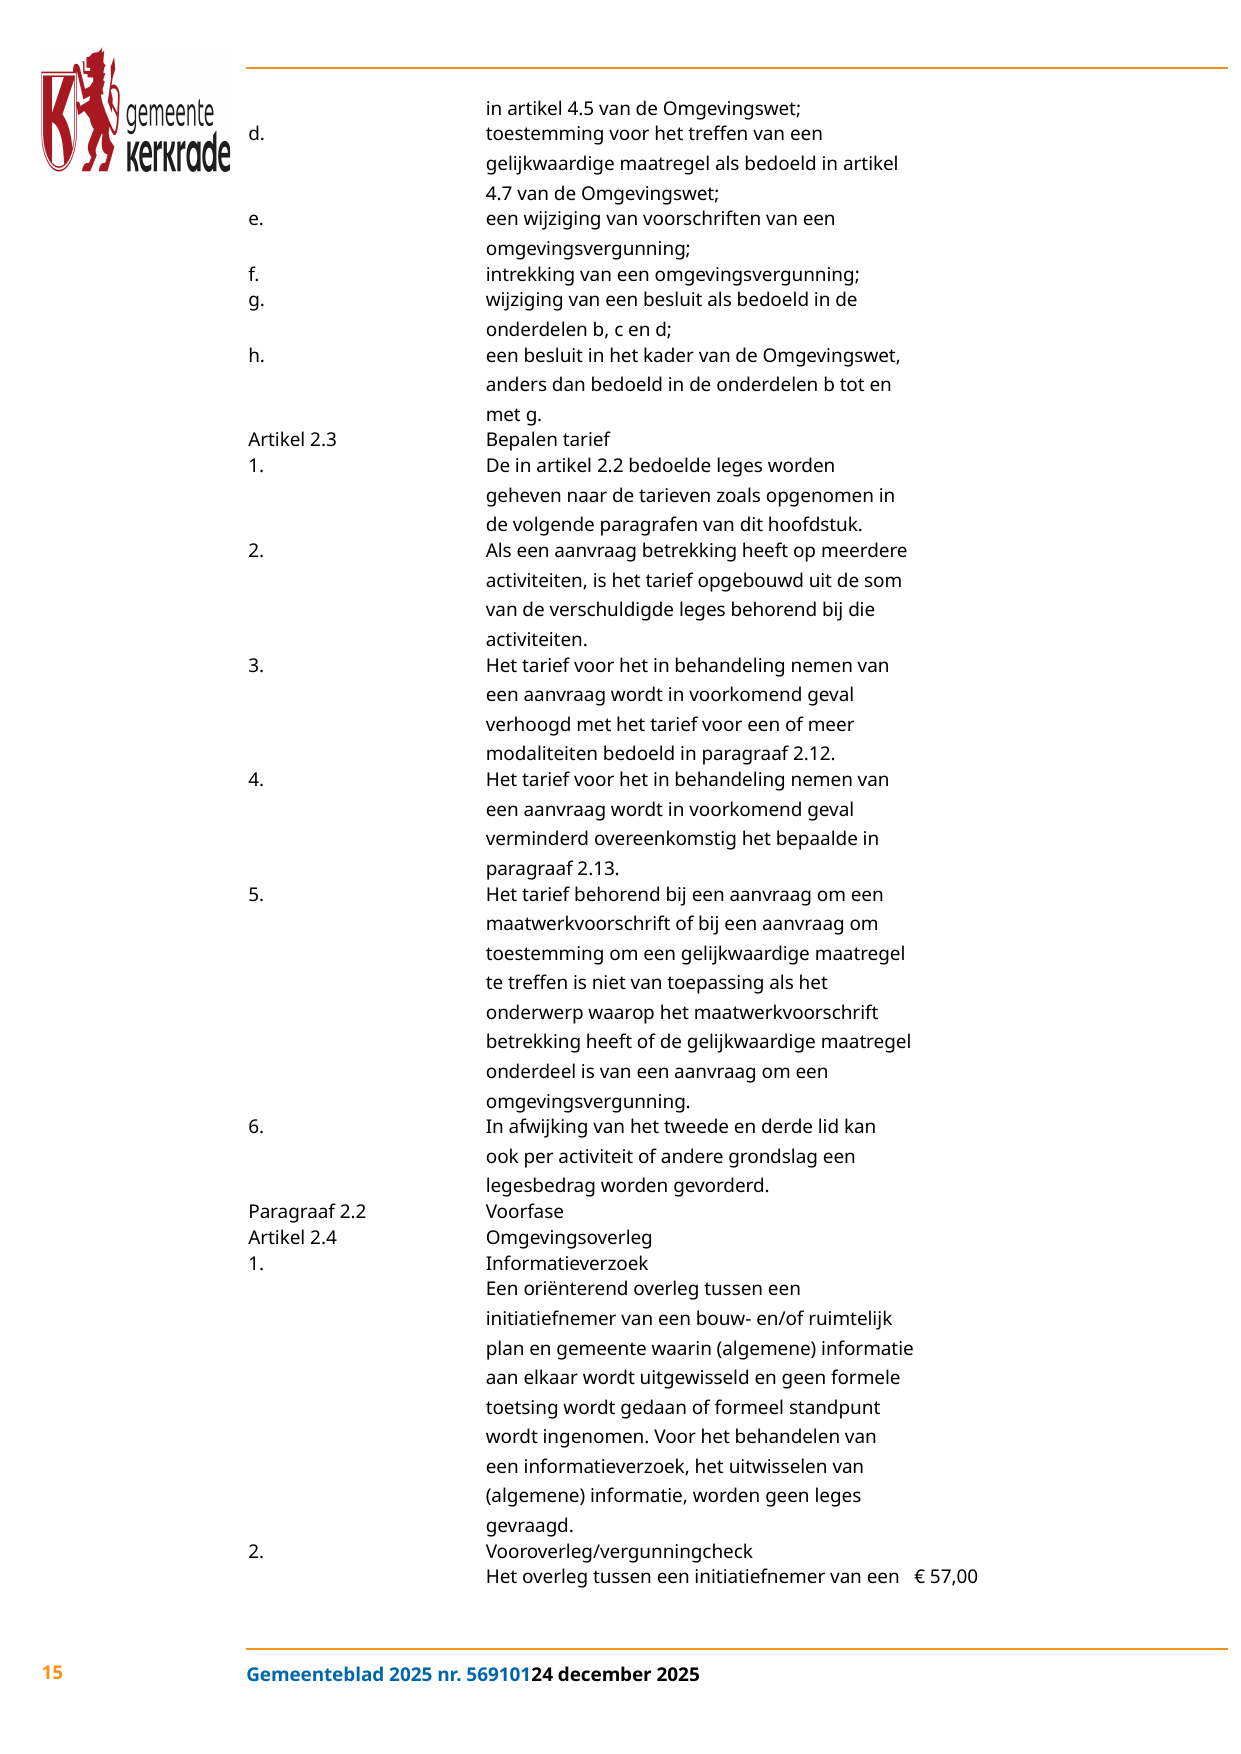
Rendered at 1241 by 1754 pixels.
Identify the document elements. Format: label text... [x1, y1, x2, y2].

table_cell [914, 95, 1152, 121]
table_cell een wijziging van voorschriften van een omgevingsvergunning; [486, 205, 914, 261]
table_cell € 57,00 [914, 1564, 1152, 1589]
table_cell [914, 1250, 1152, 1276]
table_cell [914, 205, 1152, 261]
table_cell Paragraaf 2.2 [248, 1199, 486, 1224]
table_cell [248, 95, 486, 121]
table_cell 2. [248, 1538, 486, 1564]
table_cell Bepalen tarief [486, 427, 914, 452]
table_cell [914, 537, 1152, 652]
table_cell [914, 1199, 1152, 1224]
table_cell Omgevingsoverleg [486, 1224, 914, 1250]
table_cell [914, 121, 1152, 205]
table_cell Een oriënterend overleg tussen een initiatiefnemer van een bouw- en/of ruimtelijk plan en gemeente waarin (algemene) informatie aan elkaar wordt uitgewisseld en geen formele toetsing wordt gedaan of formeel standpunt wordt ingenomen. Voor het behandelen van een informatieverzoek, het uitwisselen van (algemene) informatie, worden geen leges gevraagd. [486, 1276, 914, 1538]
table_cell Artikel 2.4 [248, 1224, 486, 1250]
table_cell Voorfase [486, 1199, 914, 1224]
table_cell 1. [248, 1250, 486, 1276]
table_cell [914, 261, 1152, 286]
table_cell [914, 1276, 1152, 1538]
table_cell [914, 453, 1152, 537]
table_cell Artikel 2.3 [248, 427, 486, 452]
table_cell Informatieverzoek [486, 1250, 914, 1276]
table_cell 2. [248, 537, 486, 652]
table_cell 4. [248, 766, 486, 881]
table_cell [914, 652, 1152, 766]
table_cell [248, 1276, 486, 1538]
table_cell een besluit in het kader van de Omgevingswet, anders dan bedoeld in de onderdelen b tot en met g. [486, 342, 914, 427]
table_cell Het tarief voor het in behandeling nemen van een aanvraag wordt in voorkomend geval verhoogd met het tarief voor een of meer modaliteiten bedoeld in paragraaf 2.12. [486, 652, 914, 766]
table_cell toestemming voor het treffen van een gelijkwaardige maatregel als bedoeld in artikel 4.7 van de Omgevingswet; [486, 121, 914, 205]
table_cell [914, 1538, 1152, 1564]
table_cell [248, 1564, 486, 1589]
table_cell [914, 342, 1152, 427]
table_cell Vooroverleg/vergunningcheck [486, 1538, 914, 1564]
table_cell e. [248, 205, 486, 261]
table_cell g. [248, 286, 486, 342]
table_cell h. [248, 342, 486, 427]
table_cell Het tarief voor het in behandeling nemen van een aanvraag wordt in voorkomend geval verminderd overeenkomstig het bepaalde in paragraaf 2.13. [486, 766, 914, 881]
picture [41, 47, 231, 172]
table_cell [914, 1224, 1152, 1250]
table_cell in artikel 4.5 van de Omgevingswet; [486, 95, 914, 121]
table_cell Als een aanvraag betrekking heeft op meerdere activiteiten, is het tarief opgebouwd uit de som van de verschuldigde leges behorend bij die activiteiten. [486, 537, 914, 652]
table_cell [914, 427, 1152, 452]
table_cell intrekking van een omgevingsvergunning; [486, 261, 914, 286]
table_cell [914, 881, 1152, 1113]
table_cell Het overleg tussen een initiatiefnemer van een [486, 1564, 914, 1589]
table_cell wijziging van een besluit als bedoeld in de onderdelen b, c en d; [486, 286, 914, 342]
table_cell [914, 766, 1152, 881]
table_cell 6. [248, 1114, 486, 1198]
table_cell In afwijking van het tweede en derde lid kan ook per activiteit of andere grondslag een legesbedrag worden gevorderd. [486, 1114, 914, 1198]
table_cell Het tarief behorend bij een aanvraag om een maatwerkvoorschrift of bij een aanvraag om toestemming om een gelijkwaardige maatregel te treffen is niet van toepassing als het onderwerp waarop het maatwerkvoorschrift betrekking heeft of de gelijkwaardige maatregel onderdeel is van een aanvraag om een omgevingsvergunning. [486, 881, 914, 1113]
table_cell 1. [248, 453, 486, 537]
table_cell [914, 286, 1152, 342]
table_cell De in artikel 2.2 bedoelde leges worden geheven naar de tarieven zoals opgenomen in de volgende paragrafen van dit hoofdstuk. [486, 453, 914, 537]
table_cell 5. [248, 881, 486, 1113]
table_cell 3. [248, 652, 486, 766]
table_cell f. [248, 261, 486, 286]
table_cell [914, 1114, 1152, 1198]
table_cell d. [248, 121, 486, 205]
